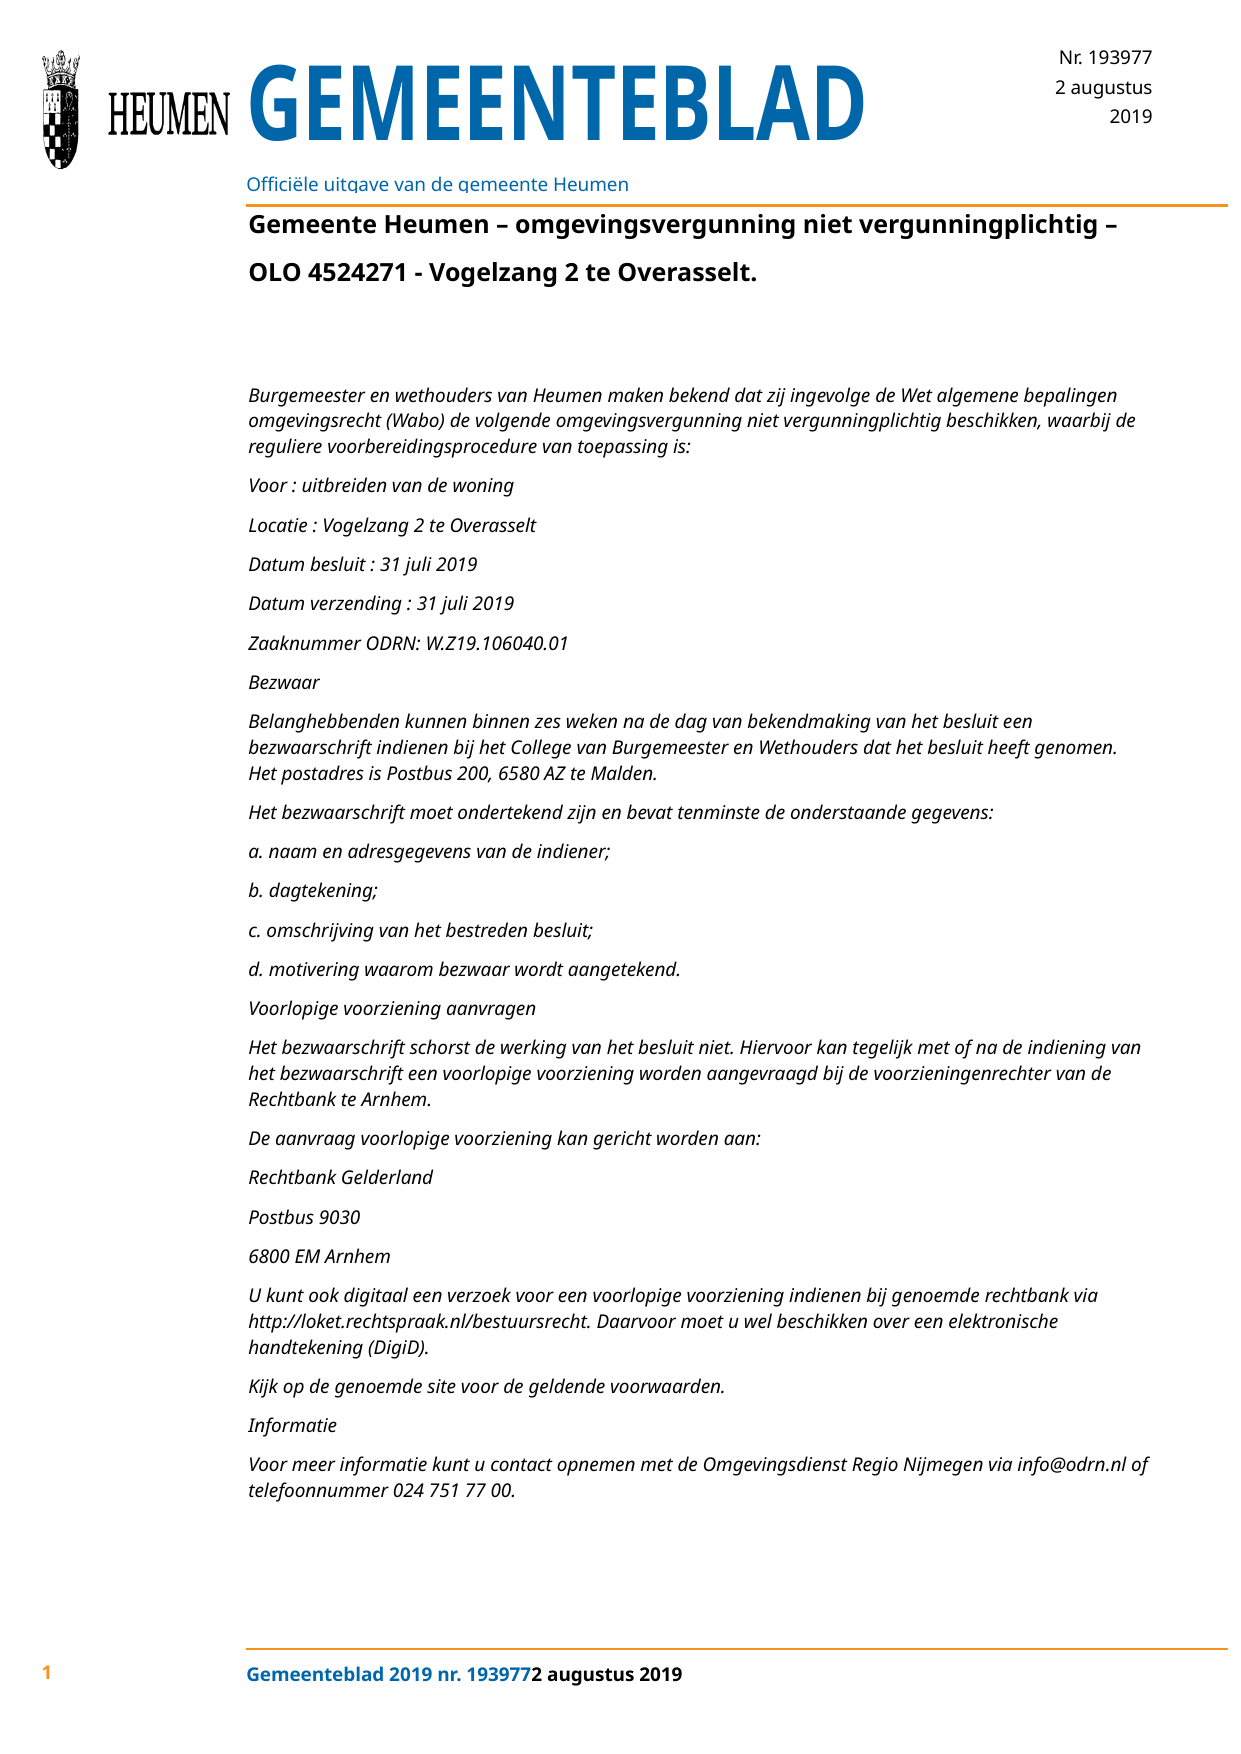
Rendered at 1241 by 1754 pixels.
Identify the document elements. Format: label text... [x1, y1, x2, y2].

text Informatie [248, 1412, 1152, 1438]
text Het bezwaarschrift moet ondertekend zijn en bevat tenminste de onderstaande gegevens: [248, 799, 1152, 825]
text Het bezwaarschrift schorst de werking van het besluit niet. Hiervoor kan tegelijk met of na de indiening van het bezwaarschrift een voorlopige voorziening worden aangevraagd bij de voorzieningenrechter van de Rechtbank te Arnhem. [248, 1034, 1152, 1112]
text U kunt ook digitaal een verzoek voor een voorlopige voorziening indienen bij genoemde rechtbank via http://loket.rechtspraak.nl/bestuursrecht. Daarvoor moet u wel beschikken over een elektronische handtekening (DigiD). [248, 1282, 1152, 1359]
text Postbus 9030 [248, 1204, 1152, 1229]
text 6800 EM Arnhem [248, 1243, 1152, 1269]
text b. dagtekening; [248, 877, 1152, 903]
text Burgemeester en wethouders van Heumen maken bekend dat zij ingevolge de Wet algemene bepalingen omgevingsrecht (Wabo) de volgende omgevingsvergunning niet vergunningplichtig beschikken, waarbij de reguliere voorbereidingsprocedure van toepassing is: [248, 382, 1152, 459]
text Locatie : Vogelzang 2 te Overasselt [248, 512, 1152, 538]
text Belanghebbenden kunnen binnen zes weken na de dag van bekendmaking van het besluit een bezwaarschrift indienen bij het College van Burgemeester en Wethouders dat het besluit heeft genomen. Het postadres is Postbus 200, 6580 AZ te Malden. [248, 708, 1152, 785]
text c. omschrijving van het bestreden besluit; [248, 917, 1152, 942]
picture [41, 47, 231, 172]
text De aanvraag voorlopige voorziening kan gericht worden aan: [248, 1125, 1152, 1151]
text a. naam en adresgegevens van de indiener; [248, 838, 1152, 864]
text d. motivering waarom bezwaar wordt aangetekend. [248, 956, 1152, 982]
text Rechtbank Gelderland [248, 1164, 1152, 1190]
text Voor meer informatie kunt u contact opnemen met de Omgevingsdienst Regio Nijmegen via info@odrn.nl of telefoonnummer 024 751 77 00. [248, 1452, 1152, 1503]
text Voor : uitbreiden van de woning [248, 473, 1152, 498]
text Datum besluit : 31 juli 2019 [248, 551, 1152, 577]
text Zaaknummer ODRN: W.Z19.106040.01 [248, 630, 1152, 655]
text Datum verzending : 31 juli 2019 [248, 590, 1152, 616]
text Kijk op de genoemde site voor de geldende voorwaarden. [248, 1373, 1152, 1399]
text Bezwaar [248, 669, 1152, 695]
text Gemeente Heumen – omgevingsvergunning niet vergunningplichtig – OLO 4524271 - Vogelzang 2 te Overasselt. [248, 207, 1152, 288]
text Voorlopige voorziening aanvragen [248, 995, 1152, 1021]
